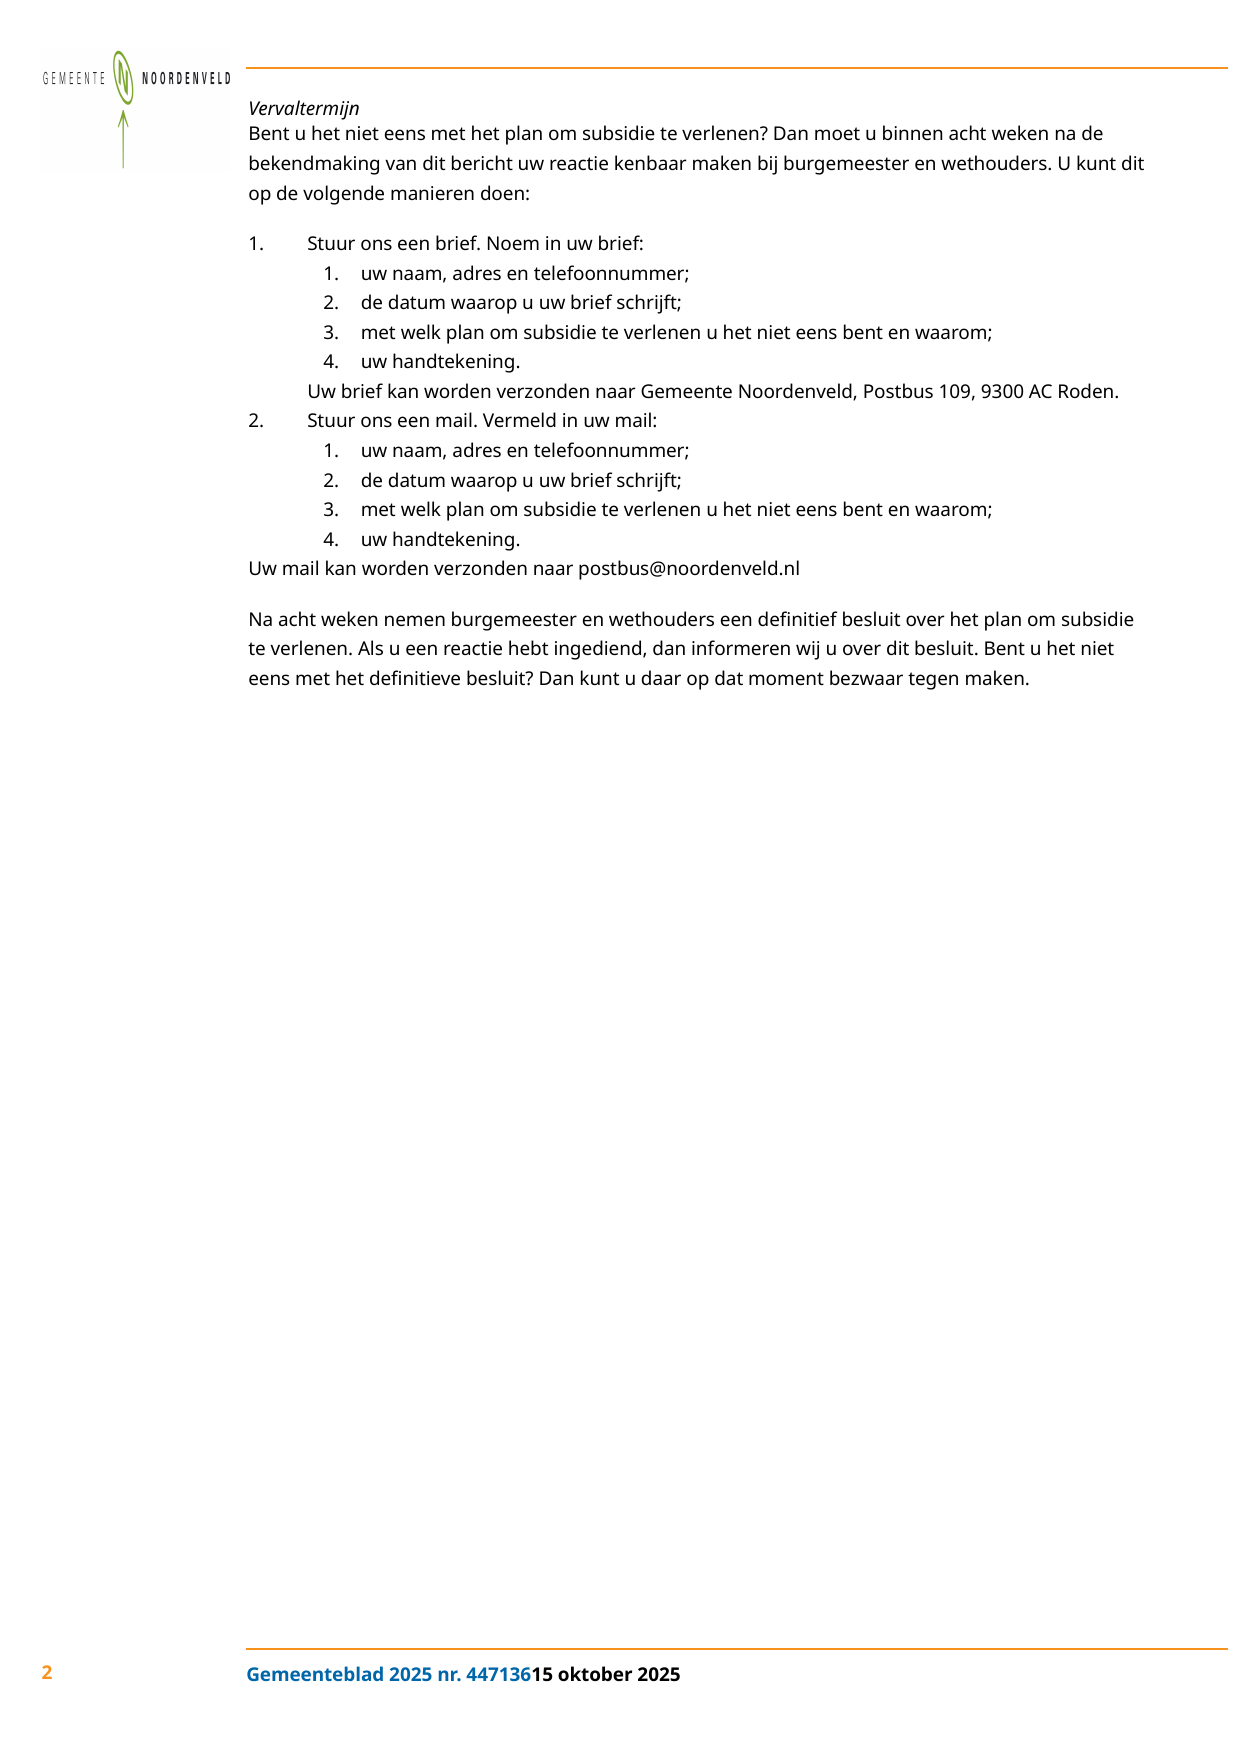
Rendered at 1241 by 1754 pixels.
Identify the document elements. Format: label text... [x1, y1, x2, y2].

list de datum waarop u uw brief schrijft; [323, 289, 1152, 315]
list met welk plan om subsidie te verlenen u het niet eens bent en waarom; [323, 496, 1152, 522]
list de datum waarop u uw brief schrijft; [323, 467, 1152, 492]
text Vervaltermijn [248, 95, 1152, 121]
list Stuur ons een brief. Noem in uw brief: [248, 230, 1152, 256]
text Uw mail kan worden verzonden naar postbus@noordenveld.nl [248, 556, 1152, 581]
list uw naam, adres en telefoonnummer; [323, 437, 1152, 463]
list uw naam, adres en telefoonnummer; [323, 260, 1152, 285]
list uw handtekening. [323, 348, 1152, 374]
list uw handtekening. [323, 526, 1152, 552]
text Bent u het niet eens met het plan om subsidie te verlenen? Dan moet u binnen acht weken na de bekendmaking van dit bericht uw reactie kenbaar maken bij burgemeester en wethouders. U kunt dit op de volgende manieren doen: [248, 121, 1152, 205]
list met welk plan om subsidie te verlenen u het niet eens bent en waarom; [323, 319, 1152, 344]
text Na acht weken nemen burgemeester en wethouders een definitief besluit over het plan om subsidie te verlenen. Als u een reactie hebt ingediend, dan informeren wij u over dit besluit. Bent u het niet eens met het definitieve besluit? Dan kunt u daar op dat moment bezwaar tegen maken. [248, 606, 1152, 691]
list Uw brief kan worden verzonden naar Gemeente Noordenveld, Postbus 109, 9300 AC Roden. [248, 378, 1152, 404]
list Stuur ons een mail. Vermeld in uw mail: [248, 408, 1152, 433]
picture [41, 47, 231, 172]
